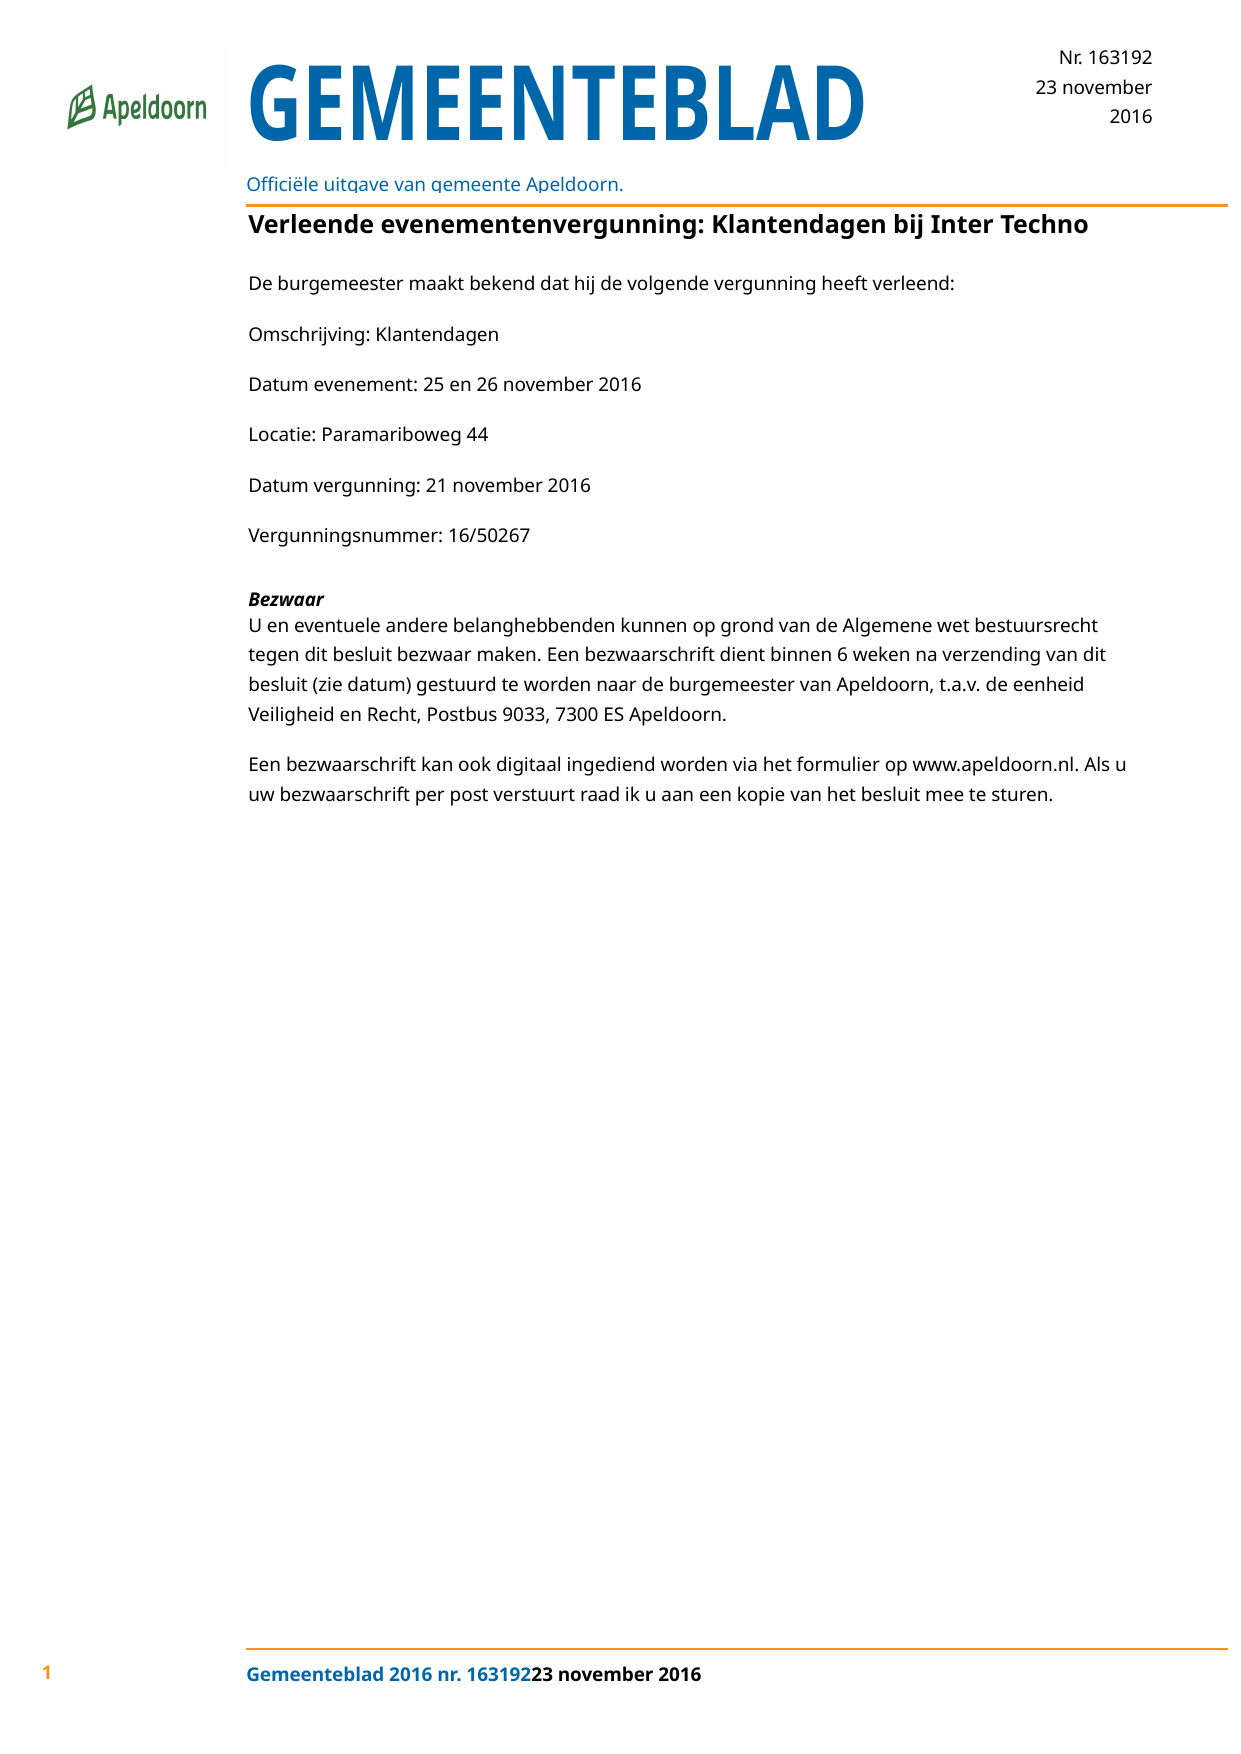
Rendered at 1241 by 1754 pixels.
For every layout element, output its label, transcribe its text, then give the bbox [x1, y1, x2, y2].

text Omschrijving: Klantendagen [248, 321, 1152, 346]
text Bezwaar [248, 586, 1152, 612]
text Datum vergunning: 21 november 2016 [248, 472, 1152, 498]
text U en eventuele andere belanghebbenden kunnen op grond van de Algemene wet bestuursrecht tegen dit besluit bezwaar maken. Een bezwaarschrift dient binnen 6 weken na verzending van dit besluit (zie datum) gestuurd te worden naar de burgemeester van Apeldoorn, t.a.v. de eenheid Veiligheid en Recht, Postbus 9033, 7300 ES Apeldoorn. [248, 612, 1152, 727]
text Verleende evenementenvergunning: Klantendagen bij Inter Techno [248, 207, 1152, 241]
text Vergunningsnummer: 16/50267 [248, 522, 1152, 548]
text De burgemeester maakt bekend dat hij de volgende vergunning heeft verleend: [248, 270, 1152, 296]
text Locatie: Paramariboweg 44 [248, 422, 1152, 447]
text Een bezwaarschrift kan ook digitaal ingediend worden via het formulier op www.apeldoorn.nl. Als u uw bezwaarschrift per post verstuurt raad ik u aan een kopie van het besluit mee te sturen. [248, 751, 1152, 807]
picture [41, 47, 231, 172]
text Datum evenement: 25 en 26 november 2016 [248, 371, 1152, 397]
